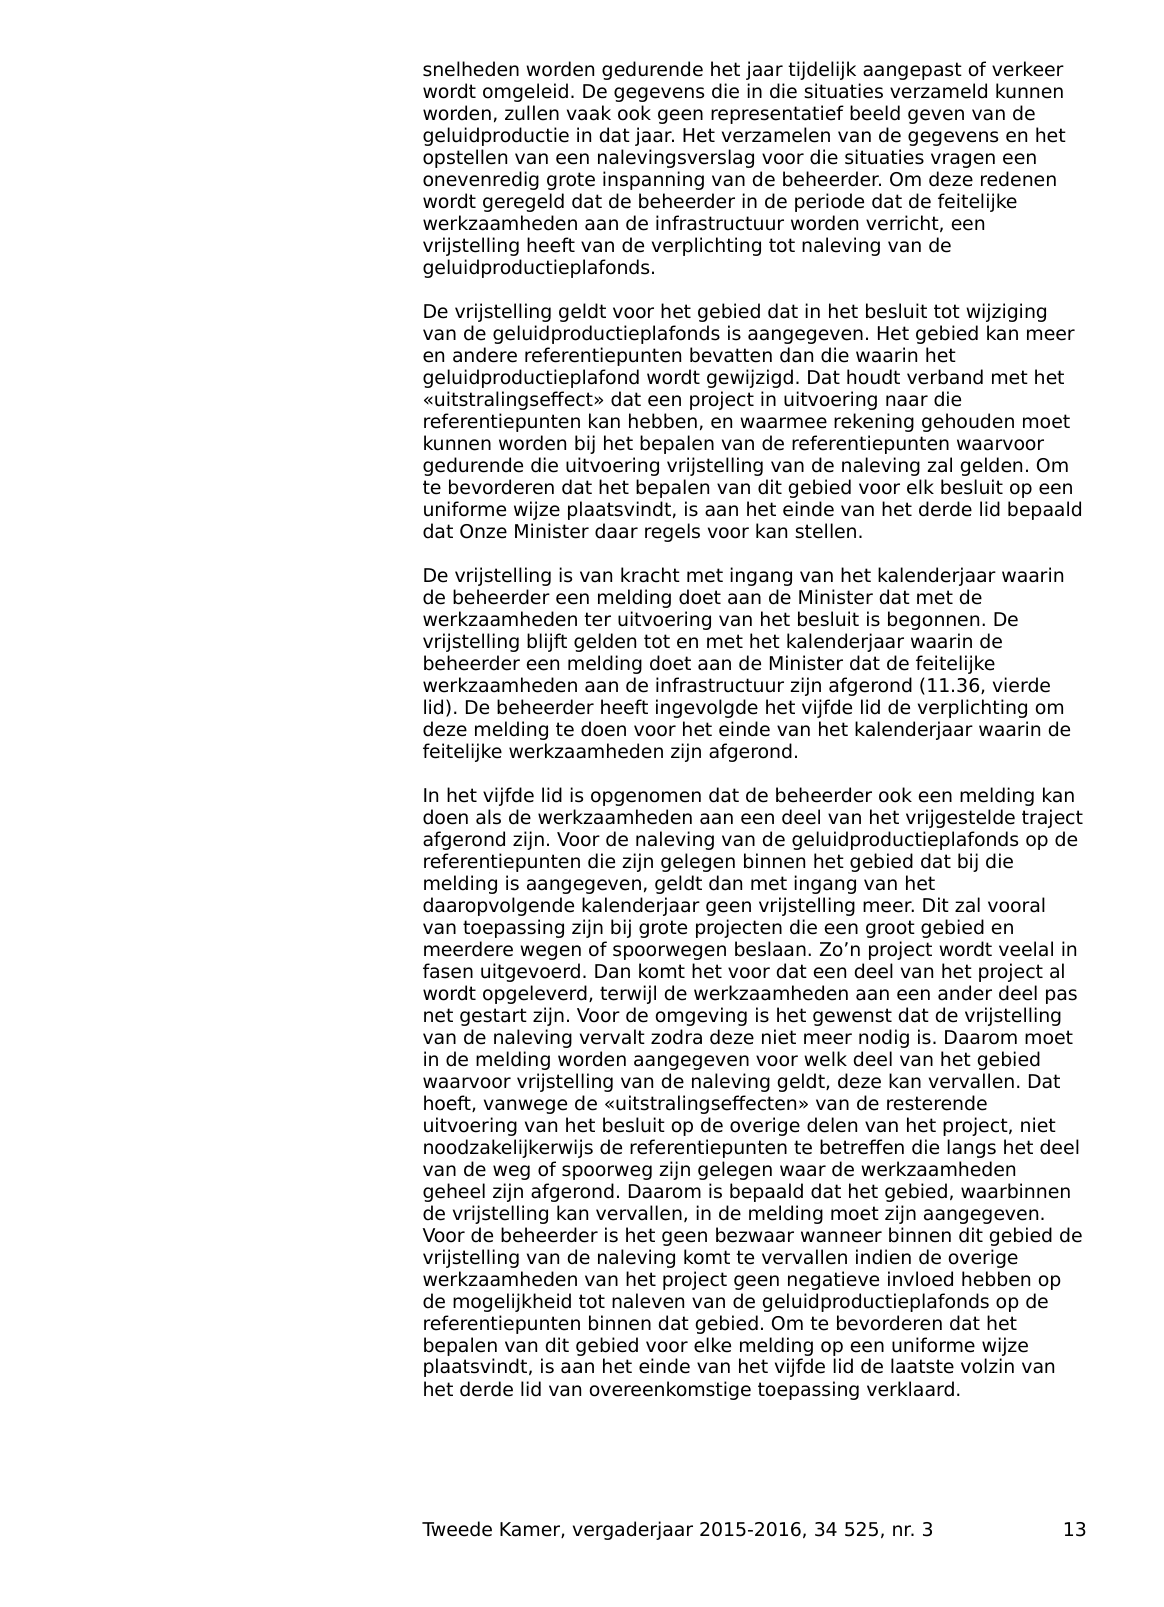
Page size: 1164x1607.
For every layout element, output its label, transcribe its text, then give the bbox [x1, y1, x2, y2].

text De vrijstelling is van kracht met ingang van het kalenderjaar waarin de beheerder een melding doet aan de Minister dat met de werkzaamheden ter uitvoering van het besluit is begonnen. De vrijstelling blijft gelden tot en met het kalenderjaar waarin de beheerder een melding doet aan de Minister dat de feitelijke werkzaamheden aan de infrastructuur zijn afgerond (11.36, vierde lid). De beheerder heeft ingevolgde het vijfde lid de verplichting om deze melding te doen voor het einde van het kalenderjaar waarin de feitelijke werkzaamheden zijn afgerond. [422, 565, 1087, 763]
text De vrijstelling geldt voor het gebied dat in het besluit tot wijziging van de geluidproductieplafonds is aangegeven. Het gebied kan meer en andere referentiepunten bevatten dan die waarin het geluidproductieplafond wordt gewijzigd. Dat houdt verband met het «uitstralingseffect» dat een project in uitvoering naar die referentiepunten kan hebben, en waarmee rekening gehouden moet kunnen worden bij het bepalen van de referentiepunten waarvoor gedurende die uitvoering vrijstelling van de naleving zal gelden. Om te bevorderen dat het bepalen van dit gebied voor elk besluit op een uniforme wijze plaatsvindt, is aan het einde van het derde lid bepaald dat Onze Minister daar regels voor kan stellen. [422, 301, 1087, 543]
text In het vijfde lid is opgenomen dat de beheerder ook een melding kan doen als de werkzaamheden aan een deel van het vrijgestelde traject afgerond zijn. Voor de naleving van de geluidproductieplafonds op de referentiepunten die zijn gelegen binnen het gebied dat bij die melding is aangegeven, geldt dan met ingang van het daaropvolgende kalenderjaar geen vrijstelling meer. Dit zal vooral van toepassing zijn bij grote projecten die een groot gebied en meerdere wegen of spoorwegen beslaan. Zo’n project wordt veelal in fasen uitgevoerd. Dan komt het voor dat een deel van het project al wordt opgeleverd, terwijl de werkzaamheden aan een ander deel pas net gestart zijn. Voor de omgeving is het gewenst dat de vrijstelling van de naleving vervalt zodra deze niet meer nodig is. Daarom moet in de melding worden aangegeven voor welk deel van het gebied waarvoor vrijstelling van de naleving geldt, deze kan vervallen. Dat hoeft, vanwege de «uitstralingseffecten» van de resterende uitvoering van het besluit op de overige delen van het project, niet noodzakelijkerwijs de referentiepunten te betreffen die langs het deel van de weg of spoorweg zijn gelegen waar de werkzaamheden geheel zijn afgerond. Daarom is bepaald dat het gebied, waarbinnen de vrijstelling kan vervallen, in de melding moet zijn aangegeven. Voor de beheerder is het geen bezwaar wanneer binnen dit gebied de vrijstelling van de naleving komt te vervallen indien de overige werkzaamheden van het project geen negatieve invloed hebben op de mogelijkheid tot naleven van de geluidproductieplafonds op de referentiepunten binnen dat gebied. Om te bevorderen dat het bepalen van dit gebied voor elke melding op een uniforme wijze plaatsvindt, is aan het einde van het vijfde lid de laatste volzin van het derde lid van overeenkomstige toepassing verklaard. [422, 785, 1087, 1400]
text snelheden worden gedurende het jaar tijdelijk aangepast of verkeer wordt omgeleid. De gegevens die in die situaties verzameld kunnen worden, zullen vaak ook geen representatief beeld geven van de geluidproductie in dat jaar. Het verzamelen van de gegevens en het opstellen van een nalevingsverslag voor die situaties vragen een onevenredig grote inspanning van de beheerder. Om deze redenen wordt geregeld dat de beheerder in de periode dat de feitelijke werkzaamheden aan de infrastructuur worden verricht, een vrijstelling heeft van de verplichting tot naleving van de geluidproductieplafonds. [422, 59, 1087, 279]
